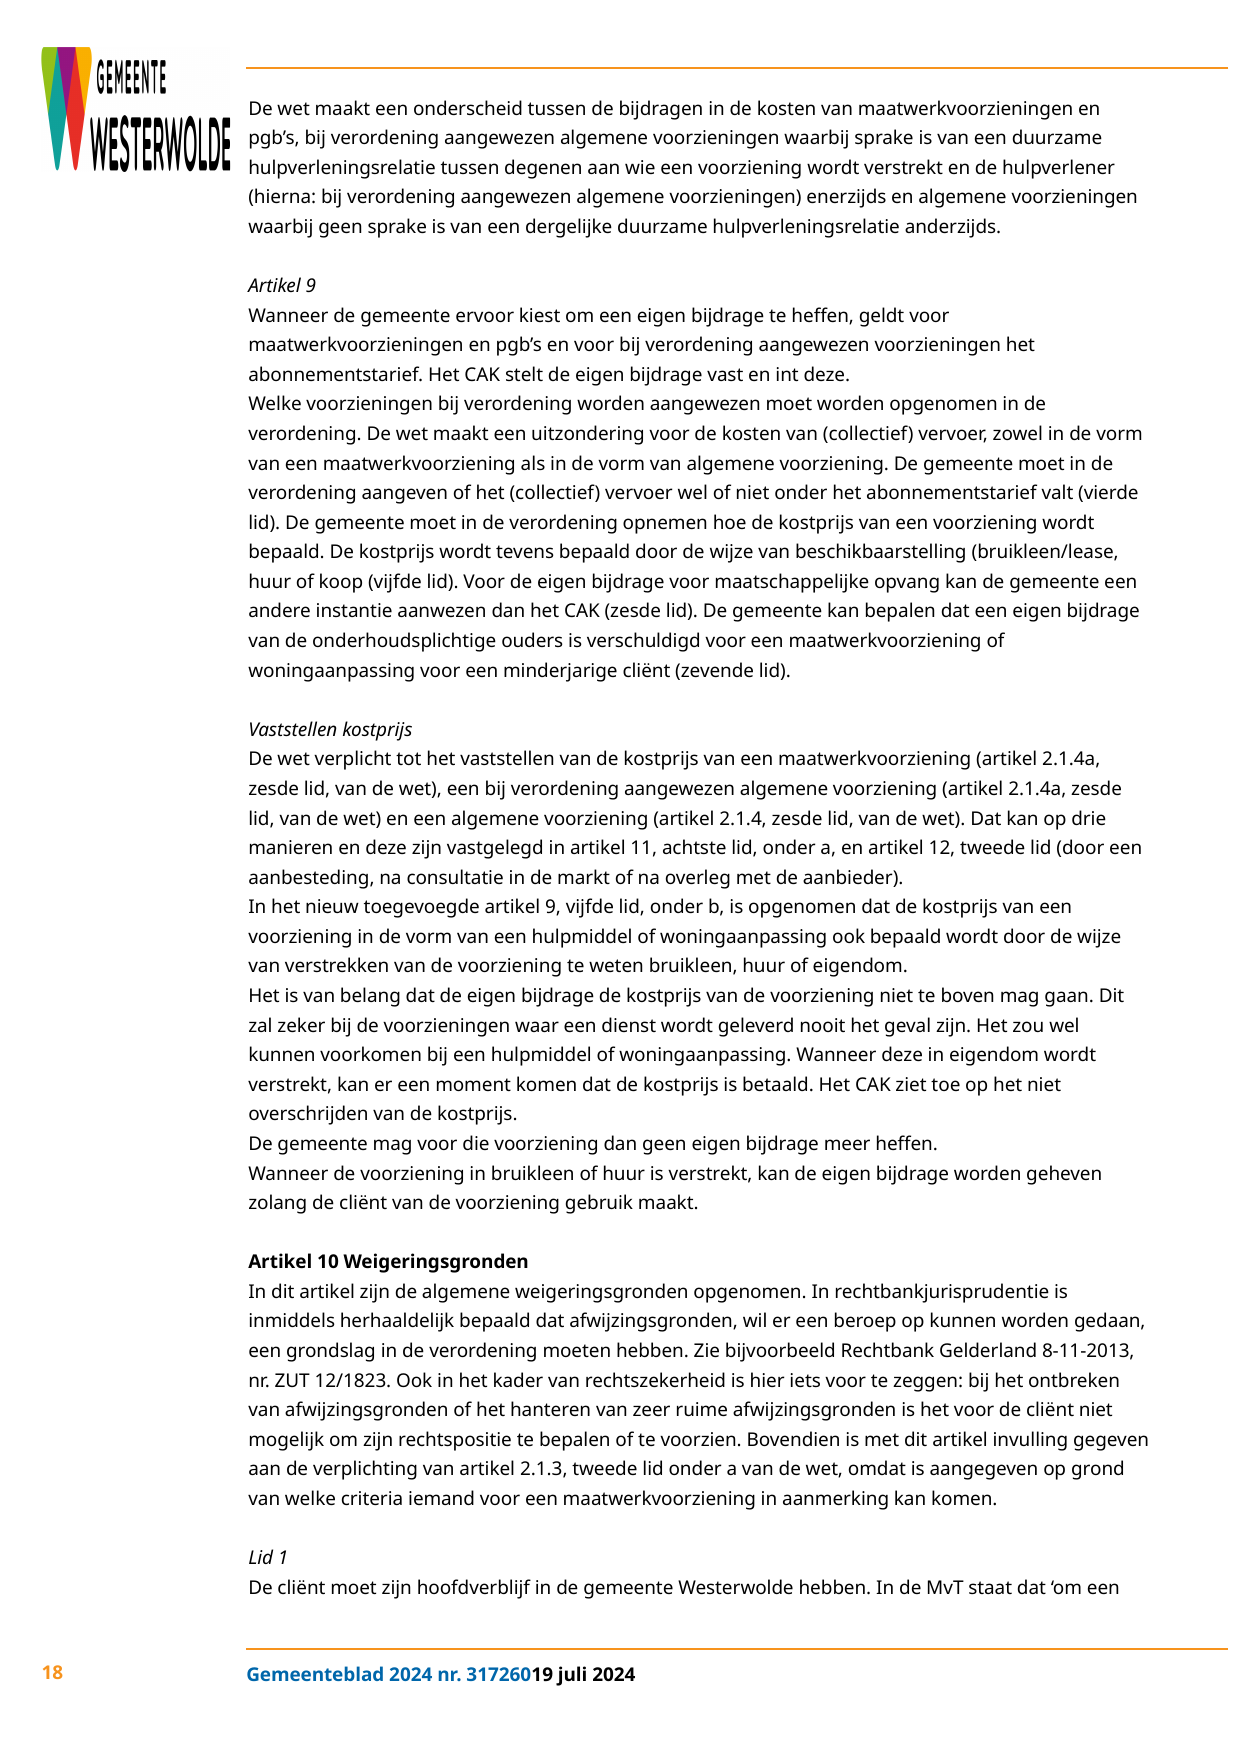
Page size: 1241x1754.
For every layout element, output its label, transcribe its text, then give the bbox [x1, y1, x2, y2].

text De gemeente mag voor die voorziening dan geen eigen bijdrage meer heffen. [248, 1130, 1152, 1156]
text Vaststellen kostprijs [248, 716, 1152, 742]
text De wet maakt een onderscheid tussen de bijdragen in de kosten van maatwerkvoorzieningen en pgb’s, bij verordening aangewezen algemene voorzieningen waarbij sprake is van een duurzame hulpverleningsrelatie tussen degenen aan wie een voorziening wordt verstrekt en de hulpverlener (hierna: bij verordening aangewezen algemene voorzieningen) enerzijds en algemene voorzieningen waarbij geen sprake is van een dergelijke duurzame hulpverleningsrelatie anderzijds. [248, 95, 1152, 239]
text De cliënt moet zijn hoofdverblijf in de gemeente Westerwolde hebben. In de MvT staat dat ‘om een [248, 1574, 1152, 1600]
text Wanneer de gemeente ervoor kiest om een eigen bijdrage te heffen, geldt voor maatwerkvoorzieningen en pgb’s en voor bij verordening aangewezen voorzieningen het abonnementstarief. Het CAK stelt de eigen bijdrage vast en int deze. [248, 302, 1152, 387]
text De wet verplicht tot het vaststellen van de kostprijs van een maatwerkvoorziening (artikel 2.1.4a, zesde lid, van de wet), een bij verordening aangewezen algemene voorziening (artikel 2.1.4a, zesde lid, van de wet) en een algemene voorziening (artikel 2.1.4, zesde lid, van de wet). Dat kan op drie manieren en deze zijn vastgelegd in artikel 11, achtste lid, onder a, en artikel 12, tweede lid (door een aanbesteding, na consultatie in de markt of na overleg met de aanbieder). [248, 746, 1152, 890]
text Lid 1 [248, 1544, 1152, 1570]
text Artikel 10 Weigeringsgronden [248, 1248, 1152, 1274]
text In dit artikel zijn de algemene weigeringsgronden opgenomen. In rechtbankjurisprudentie is inmiddels herhaaldelijk bepaald dat afwijzingsgronden, wil er een beroep op kunnen worden gedaan, een grondslag in de verordening moeten hebben. Zie bijvoorbeeld Rechtbank Gelderland 8-11-2013, nr. ZUT 12/1823. Ook in het kader van rechtszekerheid is hier iets voor te zeggen: bij het ontbreken van afwijzingsgronden of het hanteren van zeer ruime afwijzingsgronden is het voor de cliënt niet mogelijk om zijn rechtspositie te bepalen of te voorzien. Bovendien is met dit artikel invulling gegeven aan de verplichting van artikel 2.1.3, tweede lid onder a van de wet, omdat is aangegeven op grond van welke criteria iemand voor een maatwerkvoorziening in aanmerking kan komen. [248, 1278, 1152, 1511]
text In het nieuw toegevoegde artikel 9, vijfde lid, onder b, is opgenomen dat de kostprijs van een voorziening in de vorm van een hulpmiddel of woningaanpassing ook bepaald wordt door de wijze van verstrekken van de voorziening te weten bruikleen, huur of eigendom. [248, 893, 1152, 978]
text Wanneer de voorziening in bruikleen of huur is verstrekt, kan de eigen bijdrage worden geheven zolang de cliënt van de voorziening gebruik maakt. [248, 1160, 1152, 1215]
text Het is van belang dat de eigen bijdrage de kostprijs van de voorziening niet te boven mag gaan. Dit zal zeker bij de voorzieningen waar een dienst wordt geleverd nooit het geval zijn. Het zou wel kunnen voorkomen bij een hulpmiddel of woningaanpassing. Wanneer deze in eigendom wordt verstrekt, kan er een moment komen dat de kostprijs is betaald. Het CAK ziet toe op het niet overschrijden van de kostprijs. [248, 982, 1152, 1126]
text Artikel 9 [248, 272, 1152, 298]
text Welke voorzieningen bij verordening worden aangewezen moet worden opgenomen in de verordening. De wet maakt een uitzondering voor de kosten van (collectief) vervoer, zowel in de vorm van een maatwerkvoorziening als in de vorm van algemene voorziening. De gemeente moet in de verordening aangeven of het (collectief) vervoer wel of niet onder het abonnementstarief valt (vierde lid). De gemeente moet in de verordening opnemen hoe de kostprijs van een voorziening wordt bepaald. De kostprijs wordt tevens bepaald door de wijze van beschikbaarstelling (bruikleen/lease, huur of koop (vijfde lid). Voor de eigen bijdrage voor maatschappelijke opvang kan de gemeente een andere instantie aanwezen dan het CAK (zesde lid). De gemeente kan bepalen dat een eigen bijdrage van de onderhoudsplichtige ouders is verschuldigd voor een maatwerkvoorziening of woningaanpassing voor een minderjarige cliënt (zevende lid). [248, 391, 1152, 683]
picture [41, 47, 231, 172]
